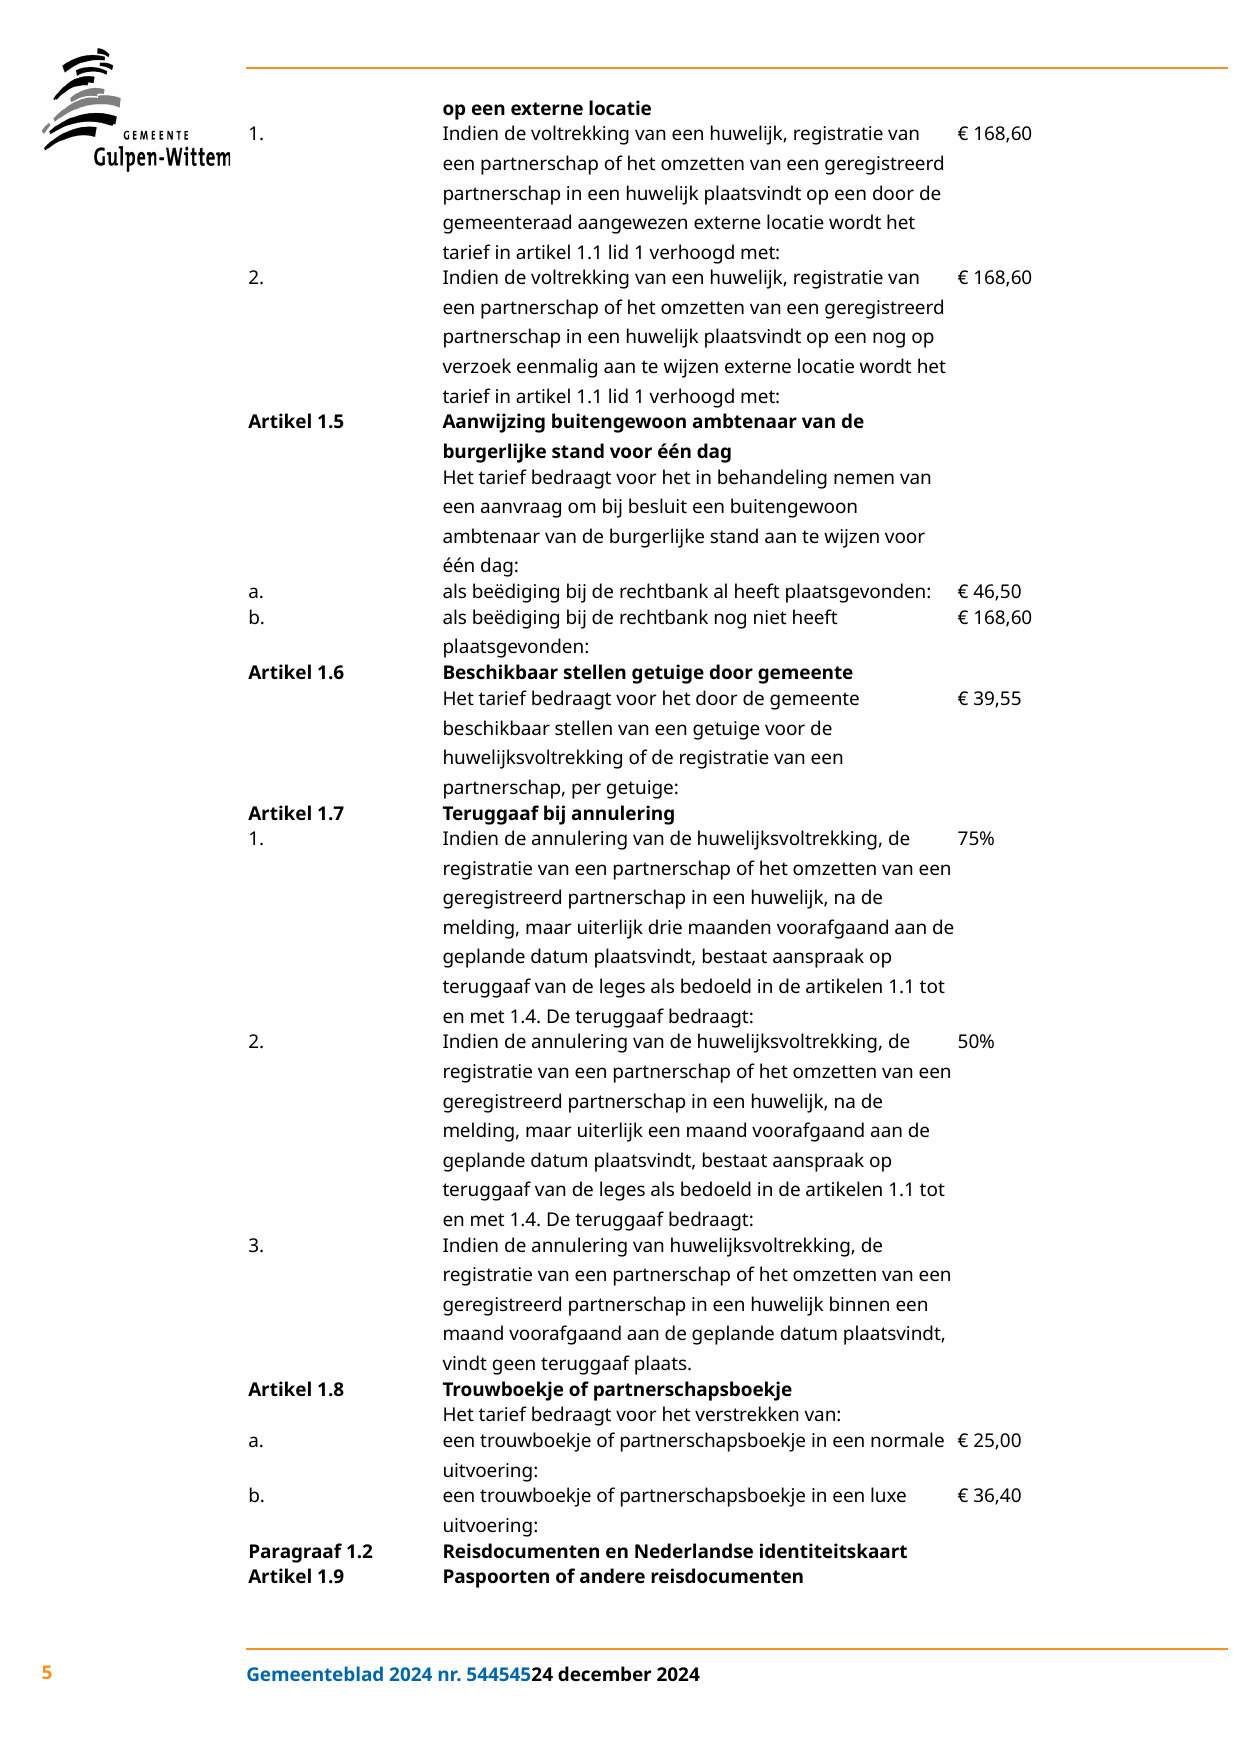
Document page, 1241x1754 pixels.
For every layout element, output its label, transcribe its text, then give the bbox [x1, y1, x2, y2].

table_cell Paspoorten of andere reisdocumenten [442, 1564, 957, 1589]
table_cell Het tarief bedraagt voor het in behandeling nemen van een aanvraag om bij besluit een buitengewoon ambtenaar van de burgerlijke stand aan te wijzen voor één dag: [442, 464, 957, 578]
table_cell 50% [958, 1029, 1152, 1232]
table_cell 75% [958, 825, 1152, 1029]
table_cell als beëdiging bij de rechtbank nog niet heeft plaatsgevonden: [442, 604, 957, 659]
table_cell Paragraaf 1.2 [248, 1538, 442, 1564]
table_cell € 25,00 [958, 1428, 1152, 1483]
table_cell [248, 464, 442, 578]
table_cell Artikel 1.8 [248, 1376, 442, 1402]
table_cell [248, 685, 442, 800]
table_cell [958, 409, 1152, 464]
table_cell a. [248, 579, 442, 604]
table_cell Trouwboekje of partnerschapsboekje [442, 1376, 957, 1402]
table_cell € 168,60 [958, 265, 1152, 409]
table_cell [958, 660, 1152, 685]
table_cell Reisdocumenten en Nederlandse identiteitskaart [442, 1538, 957, 1564]
table_cell Indien de voltrekking van een huwelijk, registratie van een partnerschap of het omzetten van een geregistreerd partnerschap in een huwelijk plaatsvindt op een nog op verzoek eenmalig aan te wijzen externe locatie wordt het tarief in artikel 1.1 lid 1 verhoogd met: [442, 265, 957, 409]
table_cell [958, 95, 1152, 121]
table_cell Artikel 1.5 [248, 409, 442, 464]
table_cell Artikel 1.9 [248, 1564, 442, 1589]
table_cell Beschikbaar stellen getuige door gemeente [442, 660, 957, 685]
table_cell Het tarief bedraagt voor het door de gemeente beschikbaar stellen van een getuige voor de huwelijksvoltrekking of de registratie van een partnerschap, per getuige: [442, 685, 957, 800]
table_cell a. [248, 1428, 442, 1483]
table_cell 2. [248, 265, 442, 409]
table_cell [958, 1232, 1152, 1376]
table_cell Het tarief bedraagt voor het verstrekken van: [442, 1402, 957, 1427]
table_cell een trouwboekje of partnerschapsboekje in een luxe uitvoering: [442, 1483, 957, 1538]
table_cell Artikel 1.7 [248, 800, 442, 825]
table_cell een trouwboekje of partnerschapsboekje in een normale uitvoering: [442, 1428, 957, 1483]
table_cell € 168,60 [958, 604, 1152, 659]
table_cell [958, 800, 1152, 825]
table_cell [958, 1538, 1152, 1564]
table_cell € 36,40 [958, 1483, 1152, 1538]
table_cell 3. [248, 1232, 442, 1376]
table_cell op een externe locatie [442, 95, 957, 121]
table_cell [958, 1376, 1152, 1402]
table_cell als beëdiging bij de rechtbank al heeft plaatsgevonden: [442, 579, 957, 604]
table_cell 1. [248, 825, 442, 1029]
table_cell € 46,50 [958, 579, 1152, 604]
table_cell [958, 1564, 1152, 1589]
table_cell [248, 1402, 442, 1427]
table_cell Artikel 1.6 [248, 660, 442, 685]
table_cell 1. [248, 121, 442, 264]
table_cell [958, 464, 1152, 578]
picture [41, 47, 231, 172]
table_cell Indien de annulering van huwelijksvoltrekking, de registratie van een partnerschap of het omzetten van een geregistreerd partnerschap in een huwelijk binnen een maand voorafgaand aan de geplande datum plaatsvindt, vindt geen teruggaaf plaats. [442, 1232, 957, 1376]
table_cell Teruggaaf bij annulering [442, 800, 957, 825]
table_cell [248, 95, 442, 121]
table_cell [958, 1402, 1152, 1427]
table_cell 2. [248, 1029, 442, 1232]
table_cell Aanwijzing buitengewoon ambtenaar van de burgerlijke stand voor één dag [442, 409, 957, 464]
table_cell € 39,55 [958, 685, 1152, 800]
table_cell Indien de annulering van de huwelijksvoltrekking, de registratie van een partnerschap of het omzetten van een geregistreerd partnerschap in een huwelijk, na de melding, maar uiterlijk een maand voorafgaand aan de geplande datum plaatsvindt, bestaat aanspraak op teruggaaf van de leges als bedoeld in de artikelen 1.1 tot en met 1.4. De teruggaaf bedraagt: [442, 1029, 957, 1232]
table_cell € 168,60 [958, 121, 1152, 264]
table_cell b. [248, 604, 442, 659]
table_cell Indien de annulering van de huwelijksvoltrekking, de registratie van een partnerschap of het omzetten van een geregistreerd partnerschap in een huwelijk, na de melding, maar uiterlijk drie maanden voorafgaand aan de geplande datum plaatsvindt, bestaat aanspraak op teruggaaf van de leges als bedoeld in de artikelen 1.1 tot en met 1.4. De teruggaaf bedraagt: [442, 825, 957, 1029]
table_cell Indien de voltrekking van een huwelijk, registratie van een partnerschap of het omzetten van een geregistreerd partnerschap in een huwelijk plaatsvindt op een door de gemeenteraad aangewezen externe locatie wordt het tarief in artikel 1.1 lid 1 verhoogd met: [442, 121, 957, 264]
table_cell b. [248, 1483, 442, 1538]
